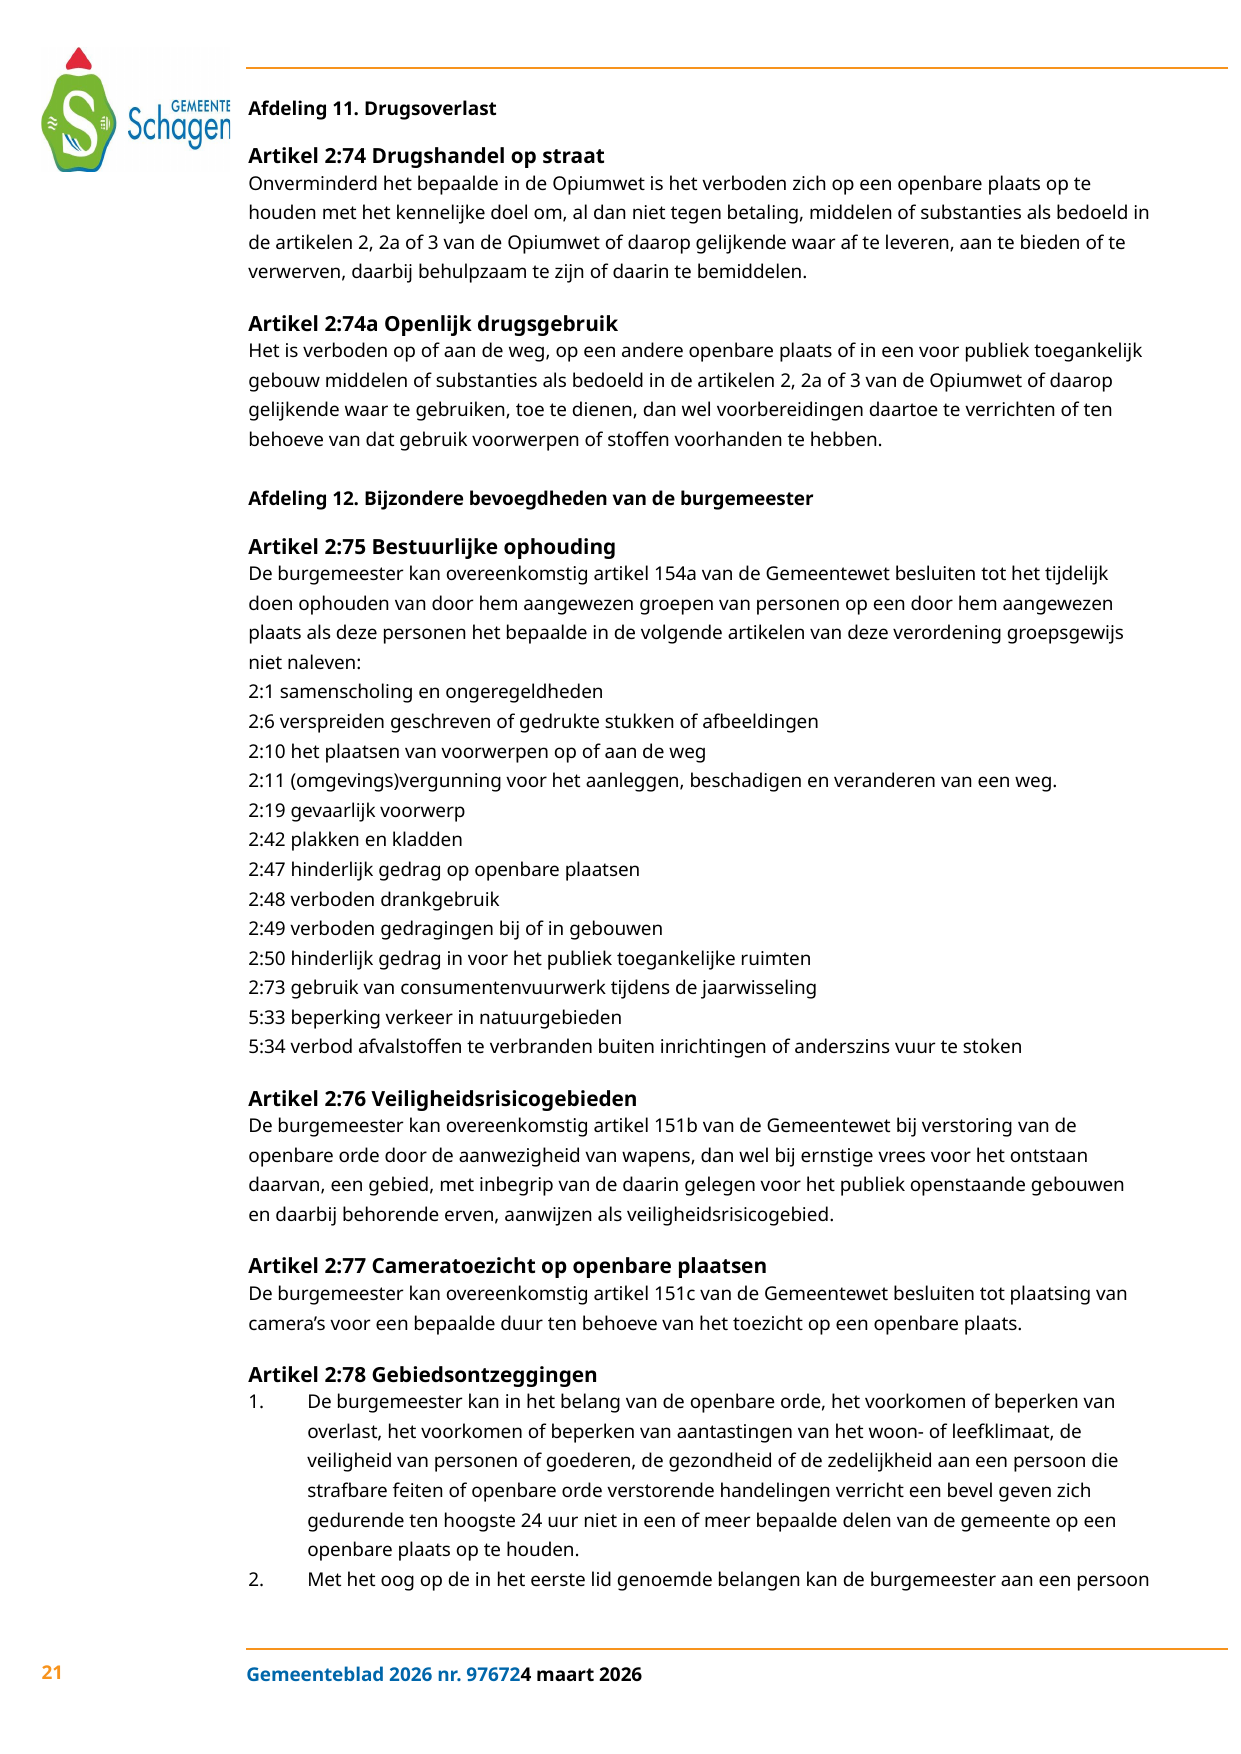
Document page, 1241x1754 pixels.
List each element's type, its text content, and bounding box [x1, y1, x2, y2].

text 2:19 gevaarlijk voorwerp [248, 797, 1152, 823]
list De burgemeester kan in het belang van de openbare orde, het voorkomen of beperken van overlast, het voorkomen of beperken van aantastingen van het woon- of leefklimaat, de veiligheid van personen of goederen, de gezondheid of de zedelijkheid aan een persoon die strafbare feiten of openbare orde verstorende handelingen verricht een bevel geven zich gedurende ten hoogste 24 uur niet in een of meer bepaalde delen van de gemeente op een openbare plaats op te houden. [248, 1388, 1152, 1562]
text Artikel 2:75 Bestuurlijke ophouding [248, 532, 1152, 560]
list Met het oog op de in het eerste lid genoemde belangen kan de burgemeester aan een persoon [248, 1566, 1152, 1592]
text 2:50 hinderlijk gedrag in voor het publiek toegankelijke ruimten [248, 945, 1152, 971]
text 5:34 verbod afvalstoffen te verbranden buiten inrichtingen of anderszins vuur te stoken [248, 1034, 1152, 1059]
text Artikel 2:76 Veiligheidsrisicogebieden [248, 1084, 1152, 1112]
text Afdeling 12. Bijzondere bevoegdheden van de burgemeester [248, 485, 1152, 511]
text De burgemeester kan overeenkomstig artikel 154a van de Gemeentewet besluiten tot het tijdelijk doen ophouden van door hem aangewezen groepen van personen op een door hem aangewezen plaats als deze personen het bepaalde in de volgende artikelen van deze verordening groepsgewijs niet naleven: [248, 560, 1152, 675]
text Het is verboden op of aan de weg, op een andere openbare plaats of in een voor publiek toegankelijk gebouw middelen of substanties als bedoeld in de artikelen 2, 2a of 3 van de Opiumwet of daarop gelijkende waar te gebruiken, toe te dienen, dan wel voorbereidingen daartoe te verrichten of ten behoeve van dat gebruik voorwerpen of stoffen voorhanden te hebben. [248, 337, 1152, 452]
text 5:33 beperking verkeer in natuurgebieden [248, 1004, 1152, 1030]
text 2:6 verspreiden geschreven of gedrukte stukken of afbeeldingen [248, 708, 1152, 734]
text Afdeling 11. Drugsoverlast [248, 95, 1152, 121]
text 2:10 het plaatsen van voorwerpen op of aan de weg [248, 738, 1152, 763]
text 2:73 gebruik van consumentenvuurwerk tijdens de jaarwisseling [248, 974, 1152, 1000]
text 2:1 samenscholing en ongeregeldheden [248, 679, 1152, 704]
text 2:49 verboden gedragingen bij of in gebouwen [248, 915, 1152, 941]
text Artikel 2:74 Drugshandel op straat [248, 141, 1152, 170]
text 2:48 verboden drankgebruik [248, 886, 1152, 911]
text Onverminderd het bepaalde in de Opiumwet is het verboden zich op een openbare plaats op te houden met het kennelijke doel om, al dan niet tegen betaling, middelen of substanties als bedoeld in de artikelen 2, 2a of 3 van de Opiumwet of daarop gelijkende waar af te leveren, aan te bieden of te verwerven, daarbij behulpzaam te zijn of daarin te bemiddelen. [248, 170, 1152, 284]
picture [41, 47, 231, 172]
text 2:47 hinderlijk gedrag op openbare plaatsen [248, 856, 1152, 882]
text De burgemeester kan overeenkomstig artikel 151c van de Gemeentewet besluiten tot plaatsing van camera’s voor een bepaalde duur ten behoeve van het toezicht op een openbare plaats. [248, 1280, 1152, 1335]
text 2:42 plakken en kladden [248, 827, 1152, 852]
text 2:11 (omgevings)vergunning voor het aanleggen, beschadigen en veranderen van een weg. [248, 767, 1152, 793]
text De burgemeester kan overeenkomstig artikel 151b van de Gemeentewet bij verstoring van de openbare orde door de aanwezigheid van wapens, dan wel bij ernstige vrees voor het ontstaan daarvan, een gebied, met inbegrip van de daarin gelegen voor het publiek openstaande gebouwen en daarbij behorende erven, aanwijzen als veiligheidsrisicogebied. [248, 1112, 1152, 1227]
text Artikel 2:74a Openlijk drugsgebruik [248, 309, 1152, 337]
text Artikel 2:78 Gebiedsontzeggingen [248, 1360, 1152, 1388]
text Artikel 2:77 Cameratoezicht op openbare plaatsen [248, 1252, 1152, 1280]
